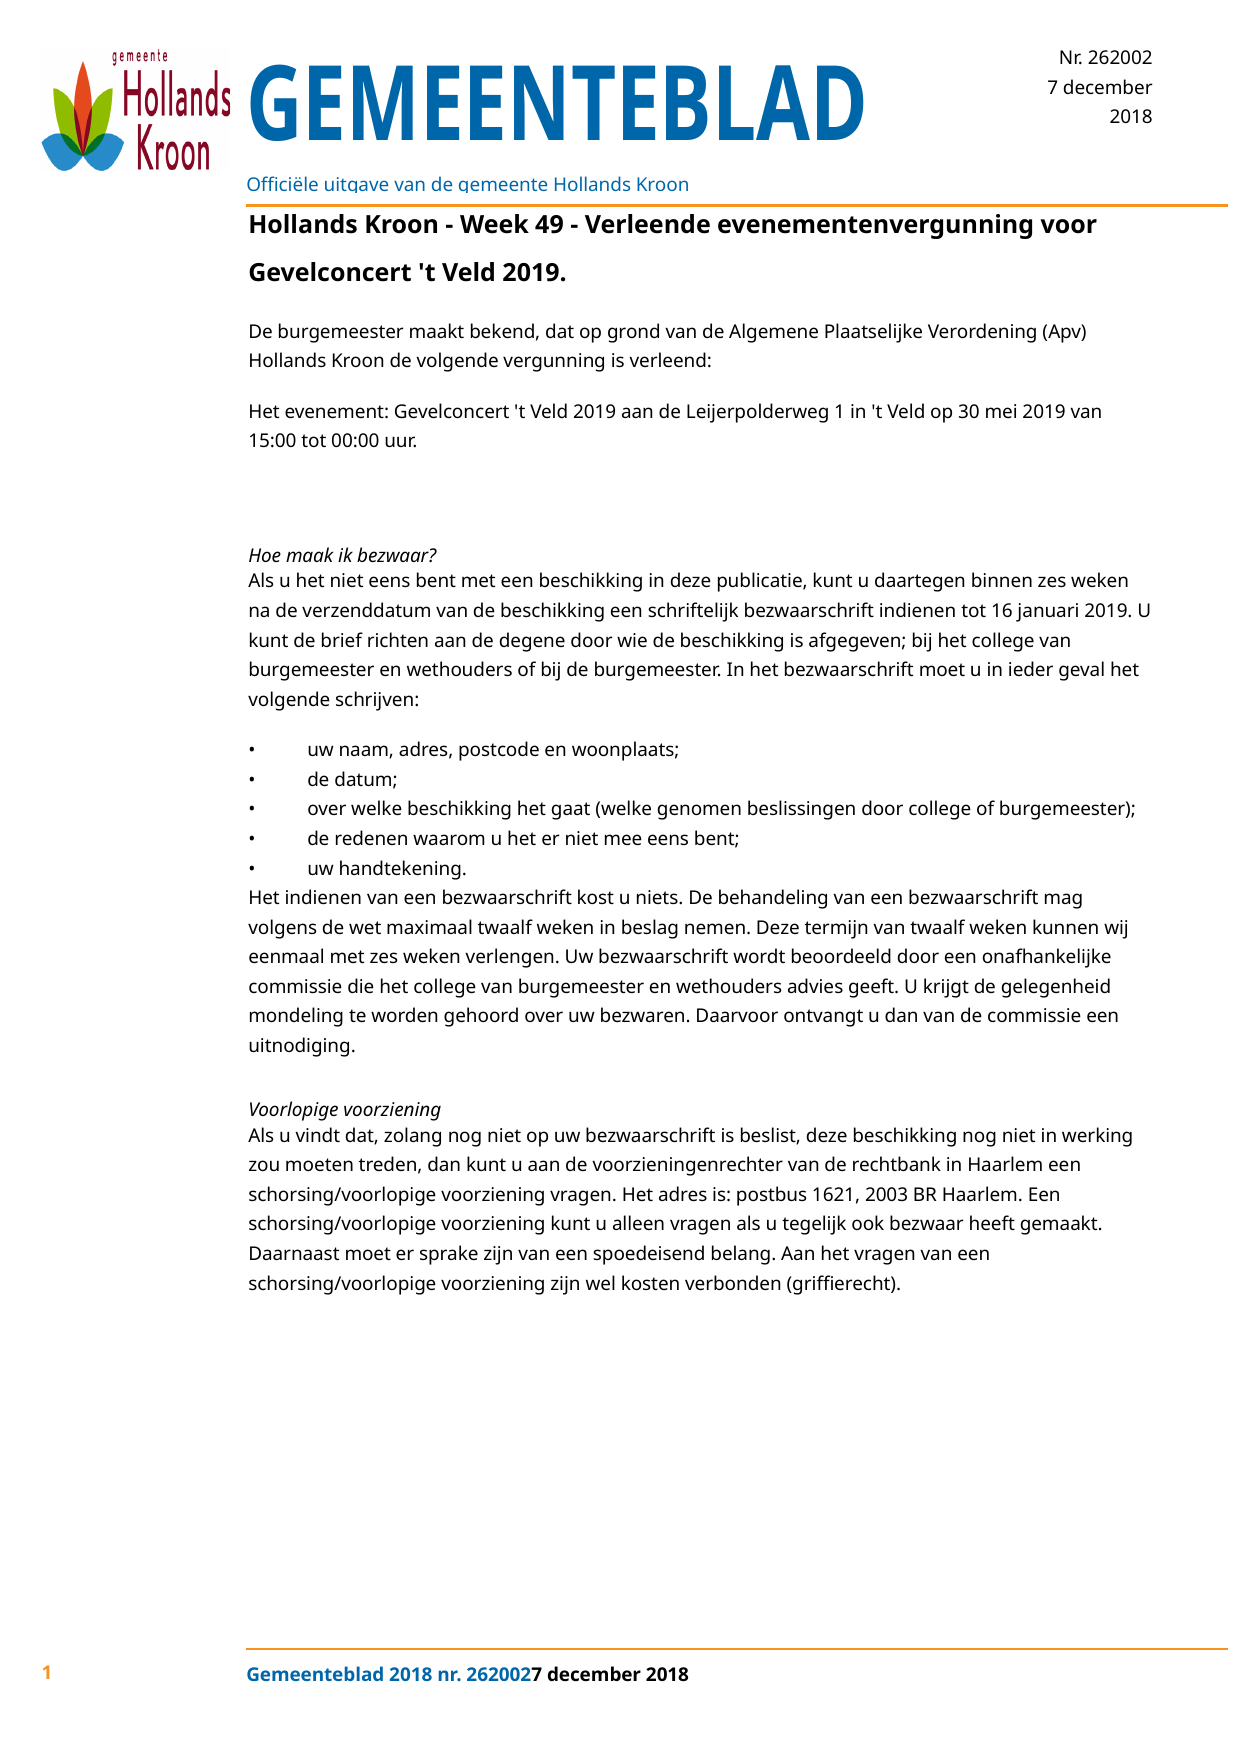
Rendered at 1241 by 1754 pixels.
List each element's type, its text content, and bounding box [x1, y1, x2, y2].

text Het indienen van een bezwaarschrift kost u niets. De behandeling van een bezwaarschrift mag volgens de wet maximaal twaalf weken in beslag nemen. Deze termijn van twaalf weken kunnen wij eenmaal met zes weken verlengen. Uw bezwaarschrift wordt beoordeeld door een onafhankelijke commissie die het college van burgemeester en wethouders advies geeft. U krijgt de gelegenheid mondeling te worden gehoord over uw bezwaren. Daarvoor ontvangt u dan van de commissie een uitnodiging. [248, 884, 1152, 1058]
list de datum; [248, 766, 1152, 792]
text Voorlopige voorziening [248, 1096, 1152, 1122]
text Het evenement: Gevelconcert 't Veld 2019 aan de Leijerpolderweg 1 in 't Veld op 30 mei 2019 van 15:00 tot 00:00 uur. [248, 398, 1152, 453]
picture [41, 47, 231, 172]
list de redenen waarom u het er niet mee eens bent; [248, 825, 1152, 851]
list uw naam, adres, postcode en woonplaats; [248, 736, 1152, 762]
list uw handtekening. [248, 855, 1152, 880]
list over welke beschikking het gaat (welke genomen beslissingen door college of burgemeester); [248, 796, 1152, 821]
text Hollands Kroon - Week 49 - Verleende evenementenvergunning voor Gevelconcert 't Veld 2019. [248, 207, 1152, 288]
text De burgemeester maakt bekend, dat op grond van de Algemene Plaatselijke Verordening (Apv) Hollands Kroon de volgende vergunning is verleend: [248, 318, 1152, 373]
text Als u vindt dat, zolang nog niet op uw bezwaarschrift is beslist, deze beschikking nog niet in werking zou moeten treden, dan kunt u aan de voorzieningenrechter van de rechtbank in Haarlem een schorsing/voorlopige voorziening vragen. Het adres is: postbus 1621, 2003 BR Haarlem. Een schorsing/voorlopige voorziening kunt u alleen vragen als u tegelijk ook bezwaar heeft gemaakt. Daarnaast moet er sprake zijn van een spoedeisend belang. Aan het vragen van een schorsing/voorlopige voorziening zijn wel kosten verbonden (griffierecht). [248, 1122, 1152, 1296]
text Hoe maak ik bezwaar? [248, 542, 1152, 568]
text Als u het niet eens bent met een beschikking in deze publicatie, kunt u daartegen binnen zes weken na de verzenddatum van de beschikking een schriftelijk bezwaarschrift indienen tot 16 januari 2019. U kunt de brief richten aan de degene door wie de beschikking is afgegeven; bij het college van burgemeester en wethouders of bij de burgemeester. In het bezwaarschrift moet u in ieder geval het volgende schrijven: [248, 568, 1152, 712]
